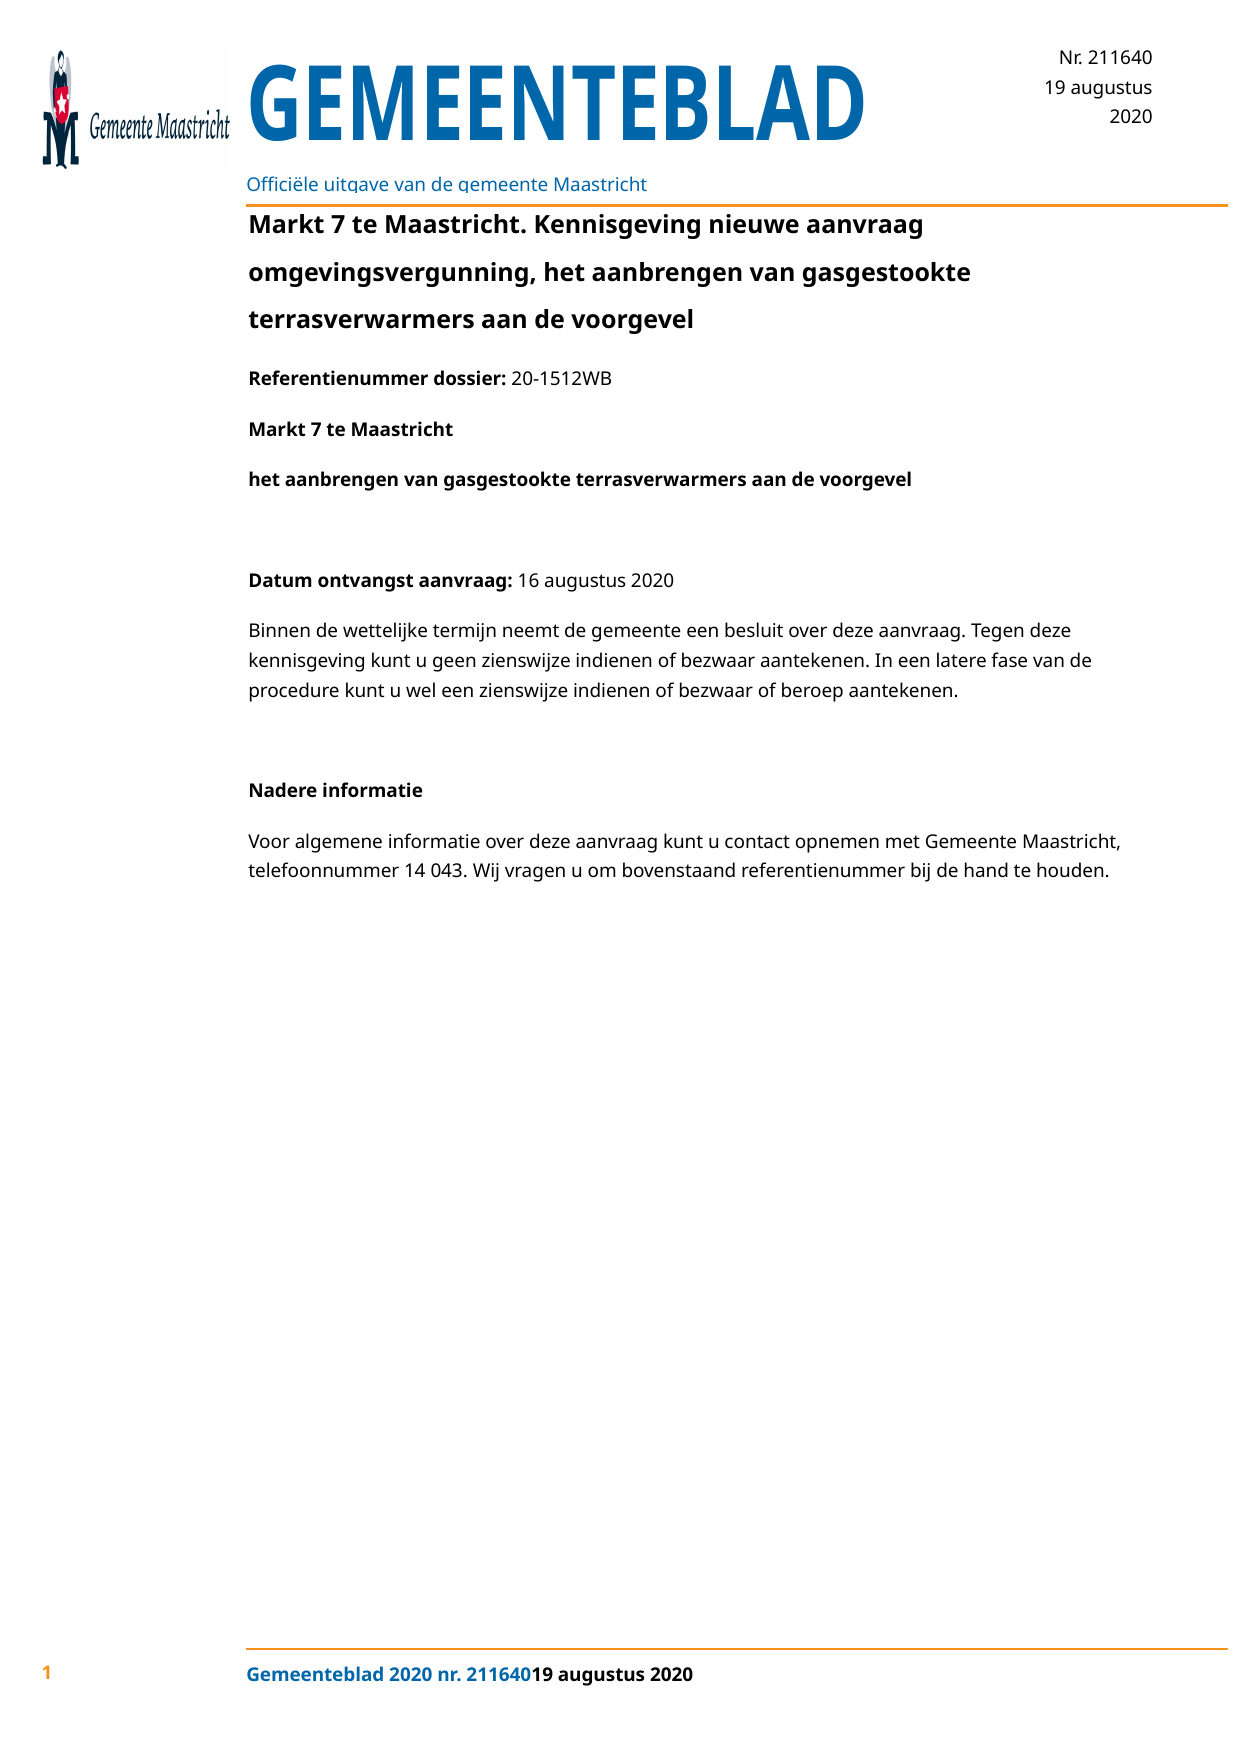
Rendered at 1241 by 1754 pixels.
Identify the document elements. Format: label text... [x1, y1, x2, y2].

text Markt 7 te Maastricht [248, 416, 1152, 442]
picture [41, 47, 231, 172]
text Nadere informatie [248, 778, 1152, 803]
text Voor algemene informatie over deze aanvraag kunt u contact opnemen met Gemeente Maastricht, telefoonnummer 14 043. Wij vragen u om bovenstaand referentienummer bij de hand te houden. [248, 828, 1152, 883]
text het aanbrengen van gasgestookte terrasverwarmers aan de voorgevel [248, 466, 1152, 492]
text Datum ontvangst aanvraag: 16 augustus 2020 [248, 567, 1152, 593]
text Markt 7 te Maastricht. Kennisgeving nieuwe aanvraag omgevingsvergunning, het aanbrengen van gasgestookte terrasverwarmers aan de voorgevel [248, 207, 1152, 336]
text Referentienummer dossier: 20-1512WB [248, 366, 1152, 391]
text Binnen de wettelijke termijn neemt de gemeente een besluit over deze aanvraag. Tegen deze kennisgeving kunt u geen zienswijze indienen of bezwaar aantekenen. In een latere fase van de procedure kunt u wel een zienswijze indienen of bezwaar of beroep aantekenen. [248, 618, 1152, 702]
